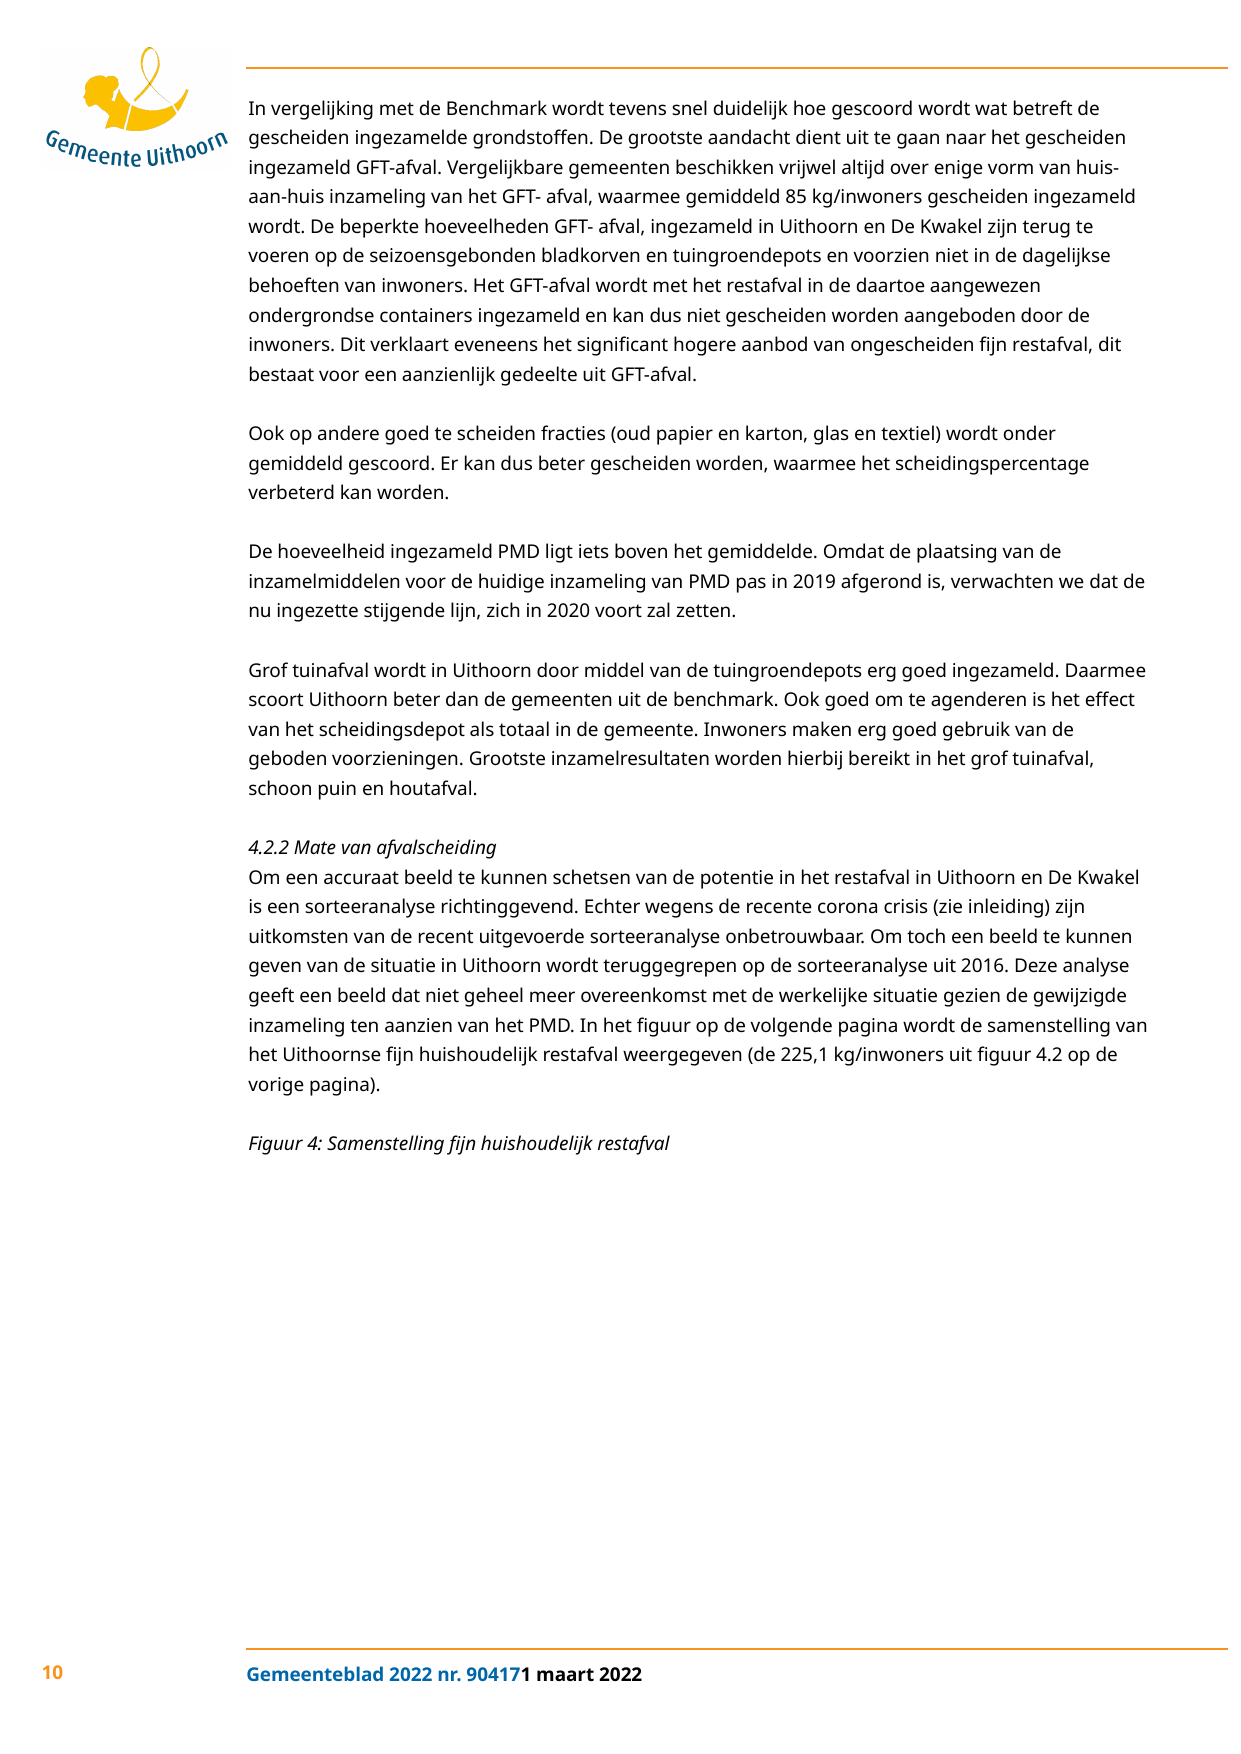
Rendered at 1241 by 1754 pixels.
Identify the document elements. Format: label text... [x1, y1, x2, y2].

text In vergelijking met de Benchmark wordt tevens snel duidelijk hoe gescoord wordt wat betreft de gescheiden ingezamelde grondstoffen. De grootste aandacht dient uit te gaan naar het gescheiden ingezameld GFT-afval. Vergelijkbare gemeenten beschikken vrijwel altijd over enige vorm van huis-aan-huis inzameling van het GFT- afval, waarmee gemiddeld 85 kg/inwoners gescheiden ingezameld wordt. De beperkte hoeveelheden GFT- afval, ingezameld in Uithoorn en De Kwakel zijn terug te voeren op de seizoensgebonden bladkorven en tuingroendepots en voorzien niet in de dagelijkse behoeften van inwoners. Het GFT-afval wordt met het restafval in de daartoe aangewezen ondergrondse containers ingezameld en kan dus niet gescheiden worden aangeboden door de inwoners. Dit verklaart eveneens het significant hogere aanbod van ongescheiden fijn restafval, dit bestaat voor een aanzienlijk gedeelte uit GFT-afval. [248, 95, 1152, 387]
text Grof tuinafval wordt in Uithoorn door middel van de tuingroendepots erg goed ingezameld. Daarmee scoort Uithoorn beter dan de gemeenten uit de benchmark. Ook goed om te agenderen is het effect van het scheidingsdepot als totaal in de gemeente. Inwoners maken erg goed gebruik van de geboden voorzieningen. Grootste inzamelresultaten worden hierbij bereikt in het grof tuinafval, schoon puin en houtafval. [248, 657, 1152, 801]
text Figuur 4: Samenstelling fijn huishoudelijk restafval [248, 1130, 1152, 1156]
text De hoeveelheid ingezameld PMD ligt iets boven het gemiddelde. Omdat de plaatsing van de inzamelmiddelen voor de huidige inzameling van PMD pas in 2019 afgerond is, verwachten we dat de nu ingezette stijgende lijn, zich in 2020 voort zal zetten. [248, 538, 1152, 623]
picture [41, 47, 231, 172]
text Ook op andere goed te scheiden fracties (oud papier en karton, glas en textiel) wordt onder gemiddeld gescoord. Er kan dus beter gescheiden worden, waarmee het scheidingspercentage verbeterd kan worden. [248, 420, 1152, 505]
text Om een accuraat beeld te kunnen schetsen van de potentie in het restafval in Uithoorn en De Kwakel is een sorteeranalyse richtinggevend. Echter wegens de recente corona crisis (zie inleiding) zijn uitkomsten van de recent uitgevoerde sorteeranalyse onbetrouwbaar. Om toch een beeld te kunnen geven van de situatie in Uithoorn wordt teruggegrepen op de sorteeranalyse uit 2016. Deze analyse geeft een beeld dat niet geheel meer overeenkomst met de werkelijke situatie gezien de gewijzigde inzameling ten aanzien van het PMD. In het figuur op de volgende pagina wordt de samenstelling van het Uithoornse fijn huishoudelijk restafval weergegeven (de 225,1 kg/inwoners uit figuur 4.2 op de vorige pagina). [248, 864, 1152, 1097]
text 4.2.2 Mate van afvalscheiding [248, 834, 1152, 860]
